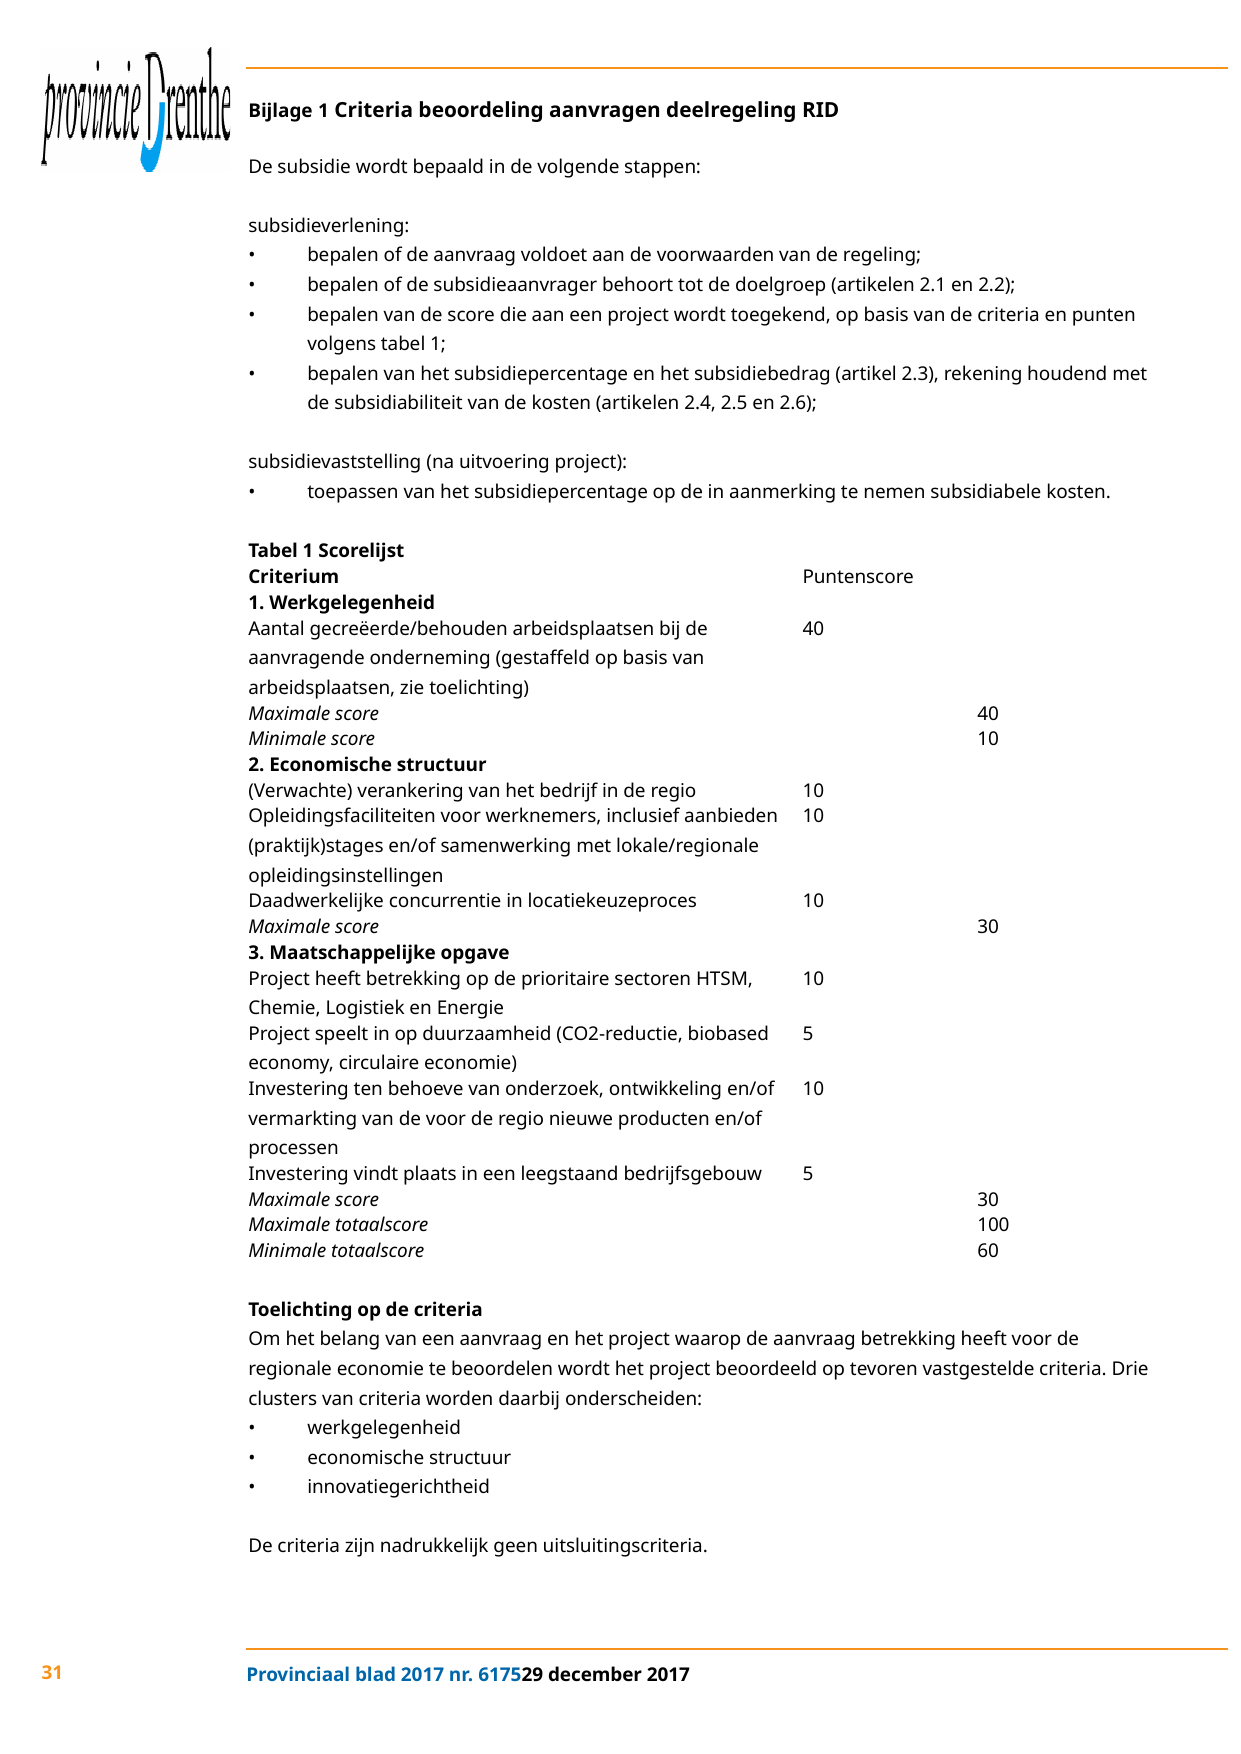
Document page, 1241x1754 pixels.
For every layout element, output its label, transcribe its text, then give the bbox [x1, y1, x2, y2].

table_cell Project heeft betrekking op de prioritaire sectoren HTSM, Chemie, Logistiek en Energie [248, 965, 802, 1020]
text subsidievaststelling (na uitvoering project): [248, 449, 1152, 474]
table_cell Maximale score [248, 913, 802, 939]
table_cell 10 [977, 725, 1152, 751]
table_cell [977, 1160, 1152, 1186]
table_cell 30 [977, 1186, 1152, 1212]
list bepalen of de aanvraag voldoet aan de voorwaarden van de regeling; [248, 242, 1152, 267]
table_cell 5 [802, 1020, 977, 1075]
table_cell Puntenscore [802, 563, 1152, 589]
table_cell Daadwerkelijke concurrentie in locatiekeuzeproces [248, 888, 802, 913]
table_cell Minimale score [248, 725, 802, 751]
table_cell Maximale score [248, 1186, 802, 1212]
table_cell [977, 615, 1152, 700]
text Om het belang van een aanvraag en het project waarop de aanvraag betrekking heeft voor de regionale economie te beoordelen wordt het project beoordeeld op tevoren vastgestelde criteria. Drie clusters van criteria worden daarbij onderscheiden: [248, 1326, 1152, 1410]
list bepalen van het subsidiepercentage en het subsidiebedrag (artikel 2.3), rekening houdend met de subsidiabiliteit van de kosten (artikelen 2.4, 2.5 en 2.6); [248, 360, 1152, 415]
table_cell [802, 589, 977, 615]
table_cell 10 [802, 1075, 977, 1160]
table_cell 10 [802, 965, 977, 1020]
table_cell Criterium [248, 563, 802, 589]
table_cell [977, 888, 1152, 913]
table_cell 60 [977, 1238, 1152, 1263]
table_cell Investering ten behoeve van onderzoek, ontwikkeling en/of vermarkting van de voor de regio nieuwe producten en/of processen [248, 1075, 802, 1160]
table_cell 2. Economische structuur [248, 751, 802, 777]
table_cell [802, 1238, 977, 1263]
table_cell [977, 965, 1152, 1020]
table_cell 3. Maatschappelijke opgave [248, 939, 802, 965]
table_cell 10 [802, 777, 977, 803]
table_cell 100 [977, 1212, 1152, 1237]
text De subsidie wordt bepaald in de volgende stappen: [248, 153, 1152, 179]
table_cell [977, 777, 1152, 803]
text Toelichting op de criteria [248, 1296, 1152, 1322]
table_cell [802, 1212, 977, 1237]
table_cell 5 [802, 1160, 977, 1186]
table_cell Project speelt in op duurzaamheid (CO2-reductie, biobased economy, circulaire economie) [248, 1020, 802, 1075]
text De criteria zijn nadrukkelijk geen uitsluitingscriteria. [248, 1533, 1152, 1558]
text subsidieverlening: [248, 212, 1152, 238]
table_cell 40 [802, 615, 977, 700]
list bepalen of de subsidieaanvrager behoort tot de doelgroep (artikelen 2.1 en 2.2); [248, 271, 1152, 297]
table_cell 40 [977, 700, 1152, 725]
table_cell Investering vindt plaats in een leegstaand bedrijfsgebouw [248, 1160, 802, 1186]
list bepalen van de score die aan een project wordt toegekend, op basis van de criteria en punten volgens tabel 1; [248, 301, 1152, 356]
table_header [802, 538, 977, 563]
table_header Tabel 1 Scorelijst [248, 538, 802, 563]
table_cell [977, 1020, 1152, 1075]
table_cell [802, 725, 977, 751]
text Bijlage 1 Criteria beoordeling aanvragen deelregeling RID [248, 95, 1152, 123]
table_cell [977, 939, 1152, 965]
picture [41, 47, 231, 172]
table_cell [802, 913, 977, 939]
table_cell (Verwachte) verankering van het bedrijf in de regio [248, 777, 802, 803]
table_cell Minimale totaalscore [248, 1238, 802, 1263]
table_cell [802, 1186, 977, 1212]
table_cell 10 [802, 803, 977, 887]
table_cell [977, 589, 1152, 615]
table_header [977, 538, 1152, 563]
list werkgelegenheid [248, 1414, 1152, 1440]
table_cell [977, 1075, 1152, 1160]
list innovatiegerichtheid [248, 1473, 1152, 1499]
table_cell Maximale score [248, 700, 802, 725]
table_cell Aantal gecreëerde/behouden arbeidsplaatsen bij de aanvragende onderneming (gestaffeld op basis van arbeidsplaatsen, zie toelichting) [248, 615, 802, 700]
table_cell [802, 939, 977, 965]
list economische structuur [248, 1444, 1152, 1469]
table_cell [977, 803, 1152, 887]
table_cell [802, 700, 977, 725]
table_cell 30 [977, 913, 1152, 939]
list toepassen van het subsidiepercentage op de in aanmerking te nemen subsidiabele kosten. [248, 478, 1152, 504]
table_cell Maximale totaalscore [248, 1212, 802, 1237]
table_cell 10 [802, 888, 977, 913]
table_cell Opleidingsfaciliteiten voor werknemers, inclusief aanbieden (praktijk)stages en/of samenwerking met lokale/regionale opleidingsinstellingen [248, 803, 802, 887]
table_cell 1. Werkgelegenheid [248, 589, 802, 615]
table_cell [977, 751, 1152, 777]
table_cell [802, 751, 977, 777]
